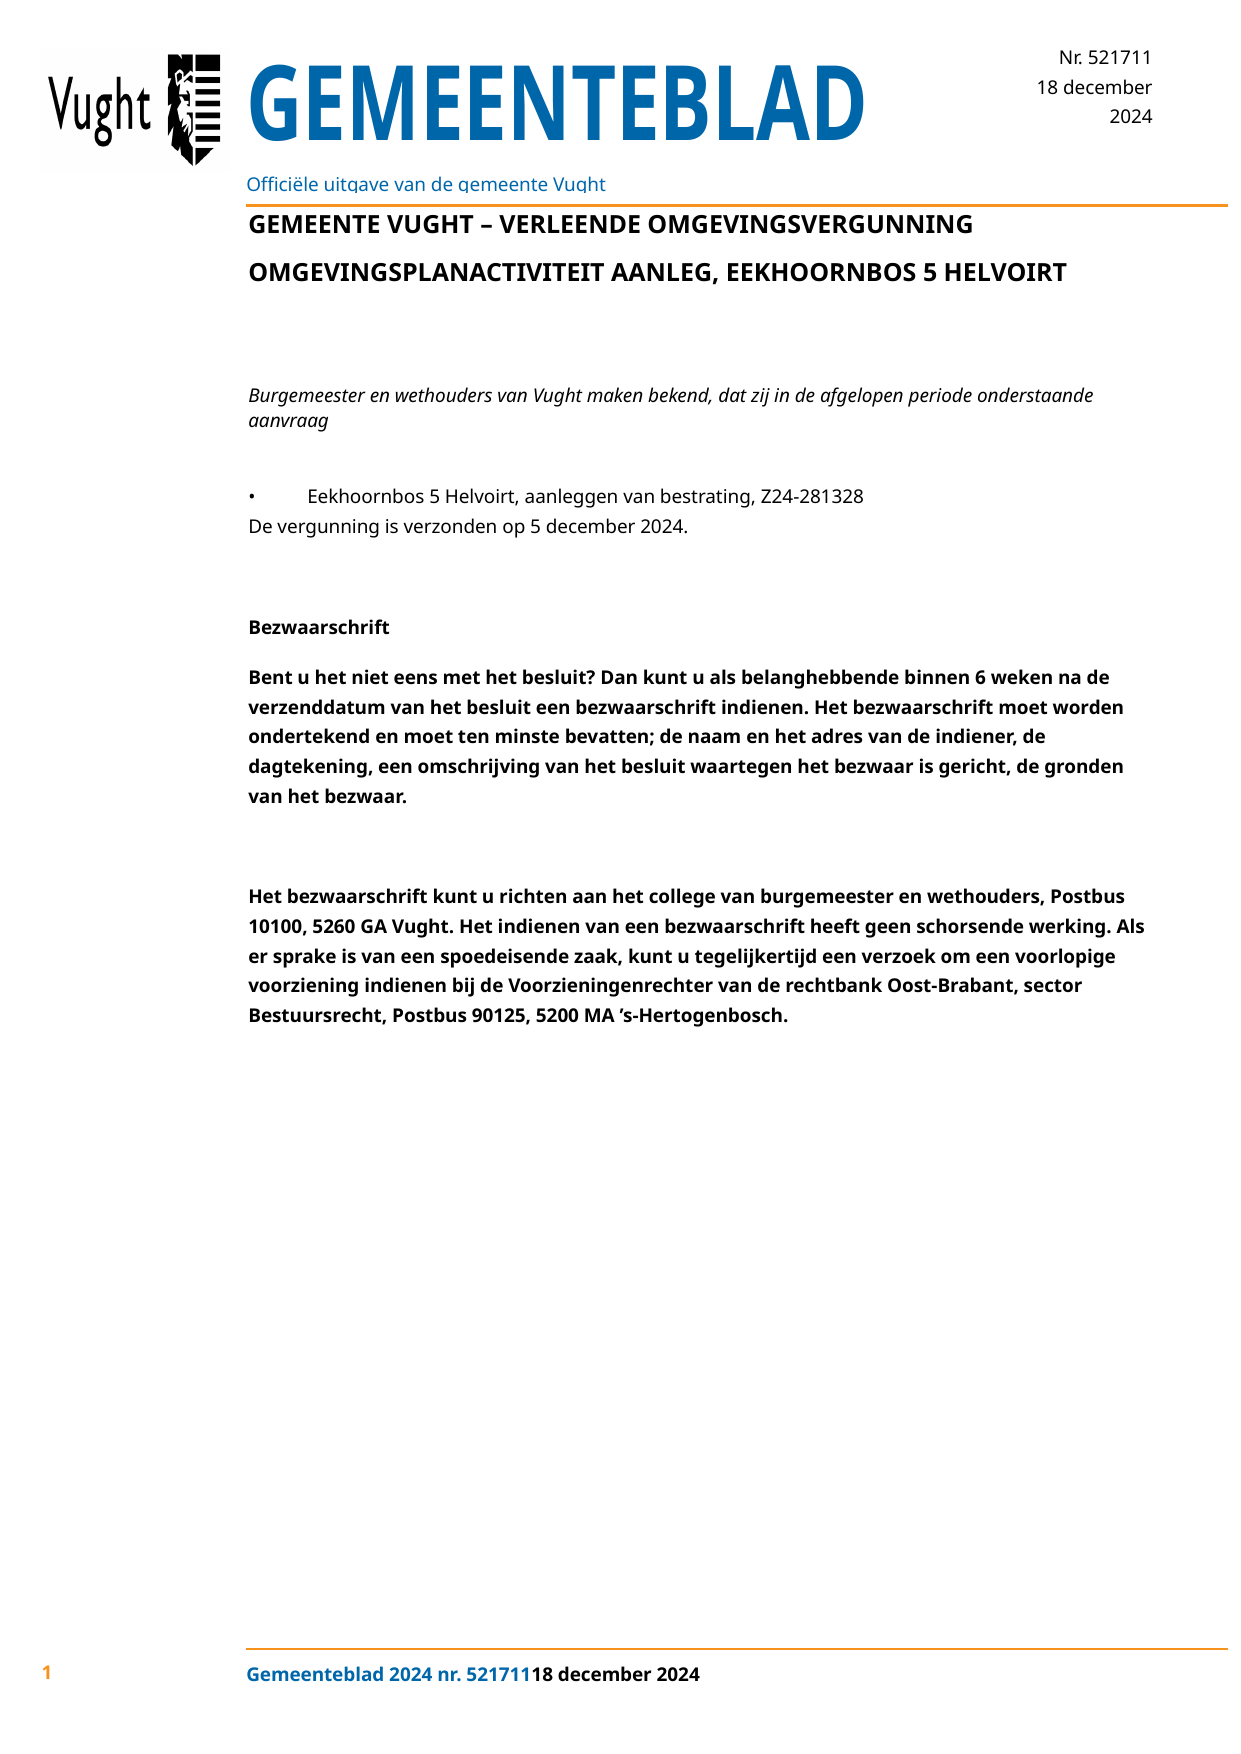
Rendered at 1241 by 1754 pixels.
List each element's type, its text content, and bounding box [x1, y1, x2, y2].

text Bent u het niet eens met het besluit? Dan kunt u als belanghebbende binnen 6 weken na de verzenddatum van het besluit een bezwaarschrift indienen. Het bezwaarschrift moet worden ondertekend en moet ten minste bevatten; de naam en het adres van de indiener, de dagtekening, een omschrijving van het besluit waartegen het bezwaar is gericht, de gronden van het bezwaar. [248, 664, 1152, 809]
text GEMEENTE VUGHT – VERLEENDE OMGEVINGSVERGUNNING OMGEVINGSPLANACTIVITEIT AANLEG, EEKHOORNBOS 5 HELVOIRT [248, 207, 1152, 288]
text De vergunning is verzonden op 5 december 2024. [248, 513, 1152, 539]
text Bezwaarschrift [248, 614, 1152, 640]
list Eekhoornbos 5 Helvoirt, aanleggen van bestrating, Z24-281328 [248, 484, 1152, 509]
picture [41, 47, 231, 172]
text Het bezwaarschrift kunt u richten aan het college van burgemeester en wethouders, Postbus 10100, 5260 GA Vught. Het indienen van een bezwaarschrift heeft geen schorsende werking. Als er sprake is van een spoedeisende zaak, kunt u tegelijkertijd een verzoek om een voorlopige voorziening indienen bij de Voorzieningenrechter van de rechtbank Oost-Brabant, sector Bestuursrecht, Postbus 90125, 5200 MA ’s-Hertogenbosch. [248, 884, 1152, 1028]
text Burgemeester en wethouders van Vught maken bekend, dat zij in de afgelopen periode onderstaande aanvraag [248, 382, 1152, 433]
